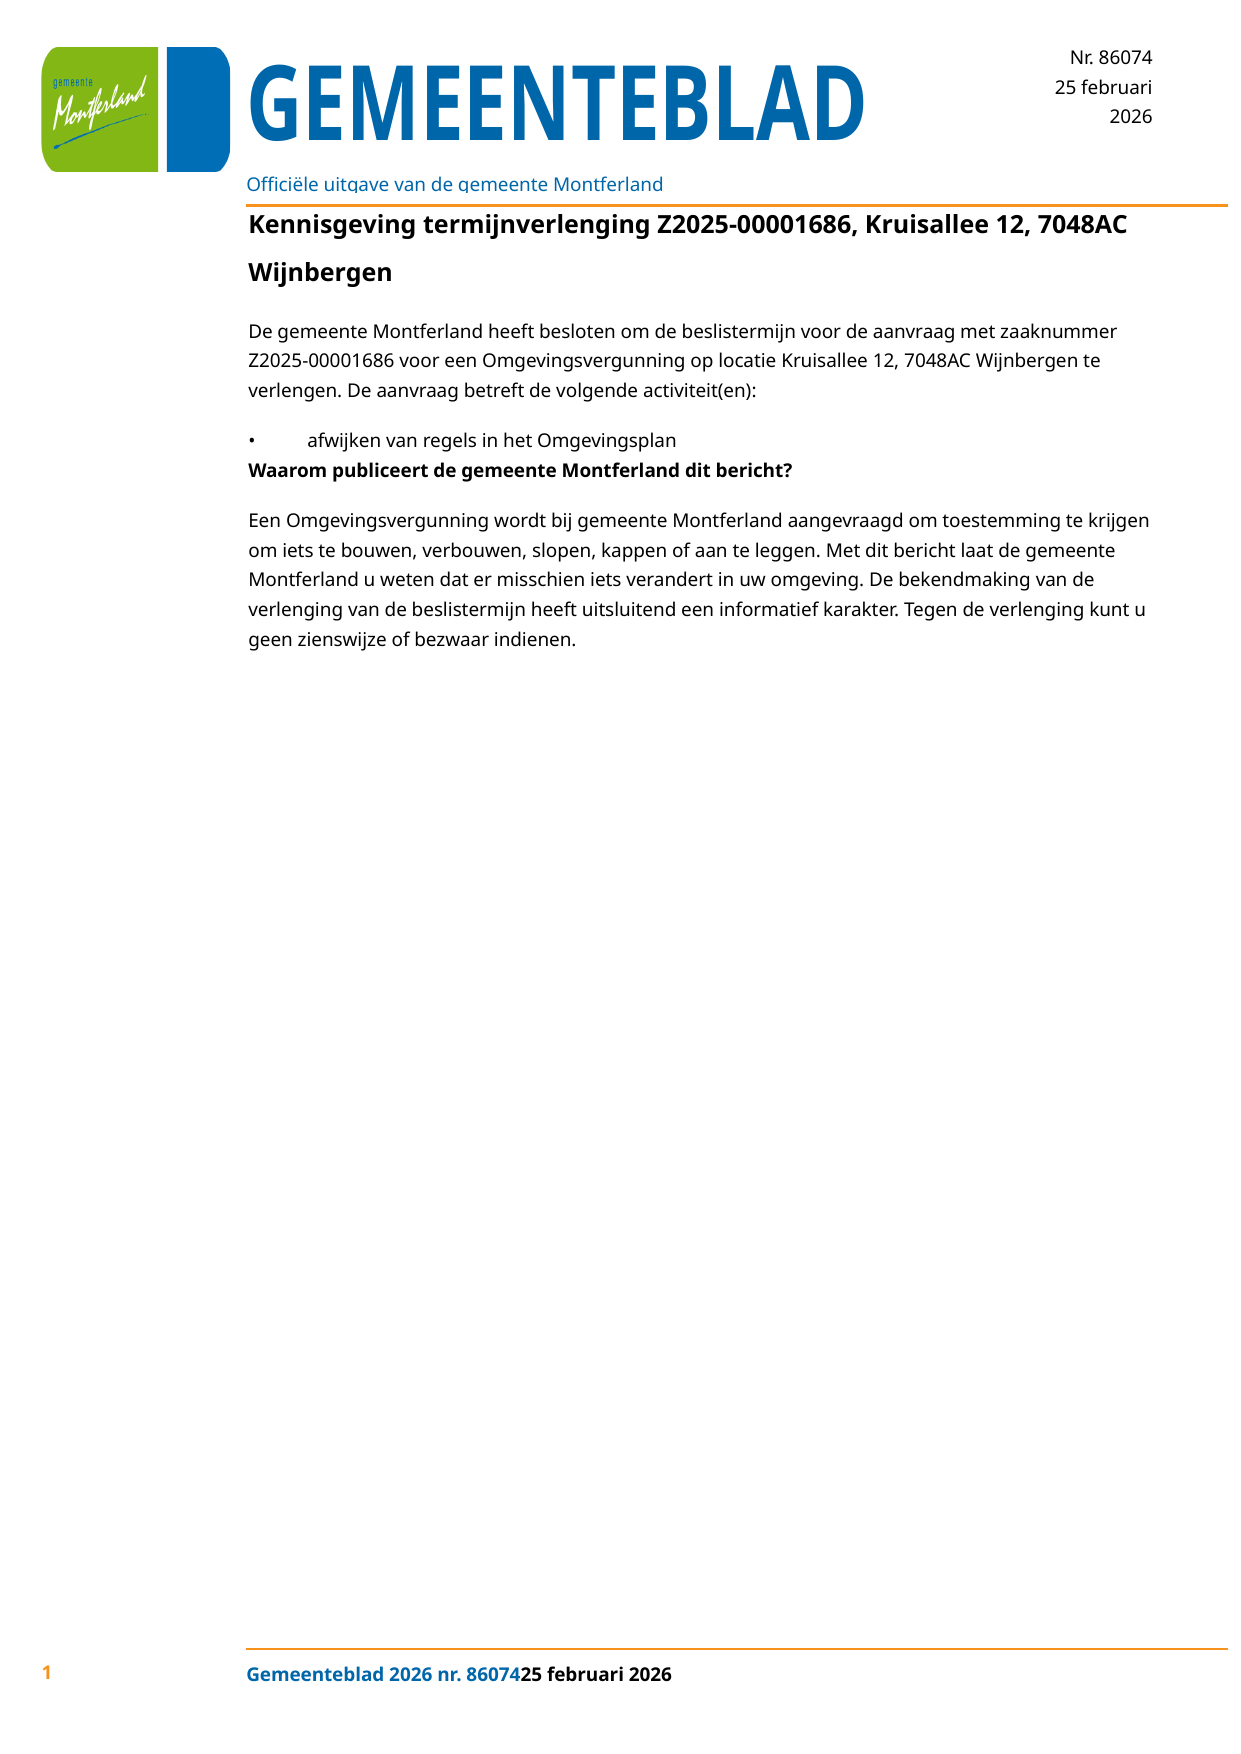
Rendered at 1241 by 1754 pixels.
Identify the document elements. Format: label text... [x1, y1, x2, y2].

list afwijken van regels in het Omgevingsplan [248, 427, 1152, 453]
text Waarom publiceert de gemeente Montferland dit bericht? [248, 457, 1152, 483]
text Een Omgevingsvergunning wordt bij gemeente Montferland aangevraagd om toestemming te krijgen om iets te bouwen, verbouwen, slopen, kappen of aan te leggen. Met dit bericht laat de gemeente Montferland u weten dat er misschien iets verandert in uw omgeving. De bekendmaking van de verlenging van de beslistermijn heeft uitsluitend een informatief karakter. Tegen de verlenging kunt u geen zienswijze of bezwaar indienen. [248, 507, 1152, 652]
text De gemeente Montferland heeft besloten om de beslistermijn voor de aanvraag met zaaknummer Z2025-00001686 voor een Omgevingsvergunning op locatie Kruisallee 12, 7048AC Wijnbergen te verlengen. De aanvraag betreft de volgende activiteit(en): [248, 318, 1152, 403]
text Kennisgeving termijnverlenging Z2025-00001686, Kruisallee 12, 7048AC Wijnbergen [248, 207, 1152, 288]
picture [41, 47, 231, 172]
